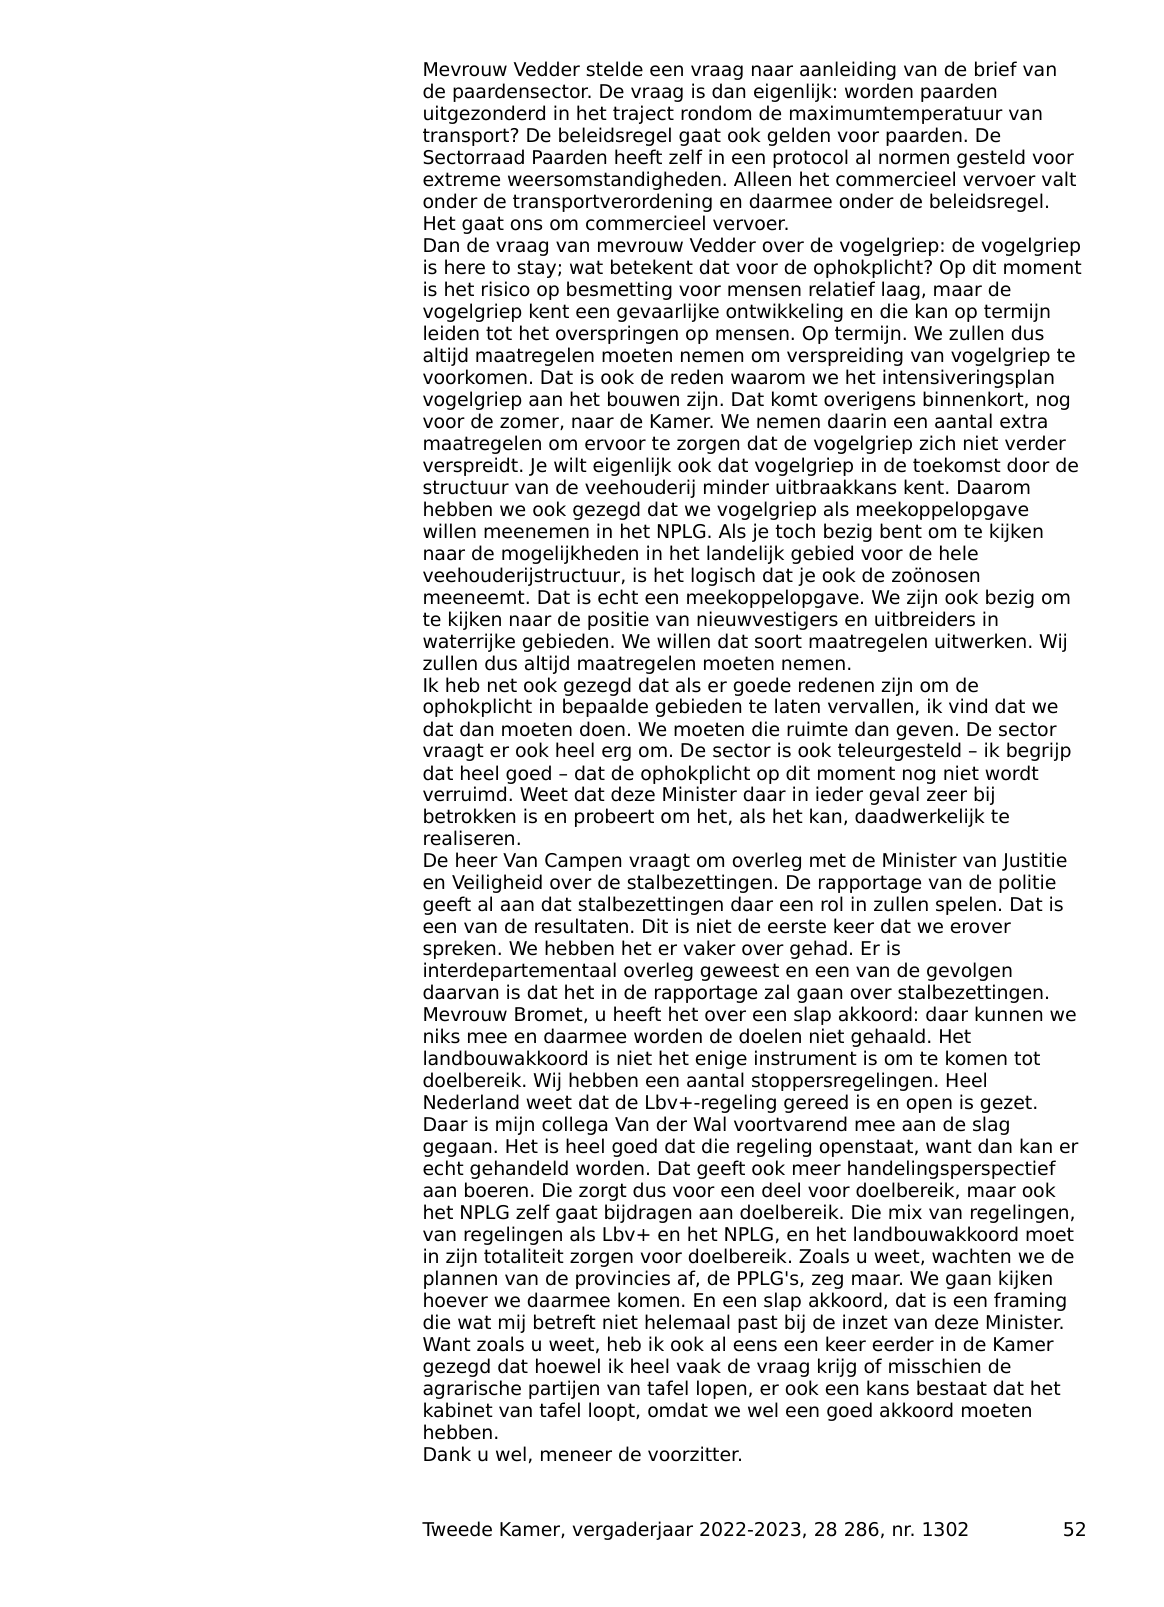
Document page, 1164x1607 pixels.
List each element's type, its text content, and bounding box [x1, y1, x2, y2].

text Dank u wel, meneer de voorzitter. [422, 1444, 1087, 1466]
text Mevrouw Vedder stelde een vraag naar aanleiding van de brief van de paardensector. De vraag is dan eigenlijk: worden paarden uitgezonderd in het traject rondom de maximumtemperatuur van transport? De beleidsregel gaat ook gelden voor paarden. De Sectorraad Paarden heeft zelf in een protocol al normen gesteld voor extreme weersomstandigheden. Alleen het commercieel vervoer valt onder de transportverordening en daarmee onder de beleidsregel. Het gaat ons om commercieel vervoer. [422, 59, 1087, 235]
text Ik heb net ook gezegd dat als er goede redenen zijn om de ophokplicht in bepaalde gebieden te laten vervallen, ik vind dat we dat dan moeten doen. We moeten die ruimte dan geven. De sector vraagt er ook heel erg om. De sector is ook teleurgesteld – ik begrijp dat heel goed – dat de ophokplicht op dit moment nog niet wordt verruimd. Weet dat deze Minister daar in ieder geval zeer bij betrokken is en probeert om het, als het kan, daadwerkelijk te realiseren. [422, 674, 1087, 850]
text Mevrouw Bromet, u heeft het over een slap akkoord: daar kunnen we niks mee en daarmee worden de doelen niet gehaald. Het landbouwakkoord is niet het enige instrument is om te komen tot doelbereik. Wij hebben een aantal stoppersregelingen. Heel Nederland weet dat de Lbv+-regeling gereed is en open is gezet. Daar is mijn collega Van der Wal voortvarend mee aan de slag gegaan. Het is heel goed dat die regeling openstaat, want dan kan er echt gehandeld worden. Dat geeft ook meer handelingsperspectief aan boeren. Die zorgt dus voor een deel voor doelbereik, maar ook het NPLG zelf gaat bijdragen aan doelbereik. Die mix van regelingen, van regelingen als Lbv+ en het NPLG, en het landbouwakkoord moet in zijn totaliteit zorgen voor doelbereik. Zoals u weet, wachten we de plannen van de provincies af, de PPLG's, zeg maar. We gaan kijken hoever we daarmee komen. En een slap akkoord, dat is een framing die wat mij betreft niet helemaal past bij de inzet van deze Minister. Want zoals u weet, heb ik ook al eens een keer eerder in de Kamer gezegd dat hoewel ik heel vaak de vraag krijg of misschien de agrarische partijen van tafel lopen, er ook een kans bestaat dat het kabinet van tafel loopt, omdat we wel een goed akkoord moeten hebben. [422, 1004, 1087, 1444]
text Dan de vraag van mevrouw Vedder over de vogelgriep: de vogelgriep is here to stay; wat betekent dat voor de ophokplicht? Op dit moment is het risico op besmetting voor mensen relatief laag, maar de vogelgriep kent een gevaarlijke ontwikkeling en die kan op termijn leiden tot het overspringen op mensen. Op termijn. We zullen dus altijd maatregelen moeten nemen om verspreiding van vogelgriep te voorkomen. Dat is ook de reden waarom we het intensiveringsplan vogelgriep aan het bouwen zijn. Dat komt overigens binnenkort, nog voor de zomer, naar de Kamer. We nemen daarin een aantal extra maatregelen om ervoor te zorgen dat de vogelgriep zich niet verder verspreidt. Je wilt eigenlijk ook dat vogelgriep in de toekomst door de structuur van de veehouderij minder uitbraakkans kent. Daarom hebben we ook gezegd dat we vogelgriep als meekoppelopgave willen meenemen in het NPLG. Als je toch bezig bent om te kijken naar de mogelijkheden in het landelijk gebied voor de hele veehouderijstructuur, is het logisch dat je ook de zoönosen meeneemt. Dat is echt een meekoppelopgave. We zijn ook bezig om te kijken naar de positie van nieuwvestigers en uitbreiders in waterrijke gebieden. We willen dat soort maatregelen uitwerken. Wij zullen dus altijd maatregelen moeten nemen. [422, 235, 1087, 674]
text De heer Van Campen vraagt om overleg met de Minister van Justitie en Veiligheid over de stalbezettingen. De rapportage van de politie geeft al aan dat stalbezettingen daar een rol in zullen spelen. Dat is een van de resultaten. Dit is niet de eerste keer dat we erover spreken. We hebben het er vaker over gehad. Er is interdepartementaal overleg geweest en een van de gevolgen daarvan is dat het in de rapportage zal gaan over stalbezettingen. [422, 850, 1087, 1004]
